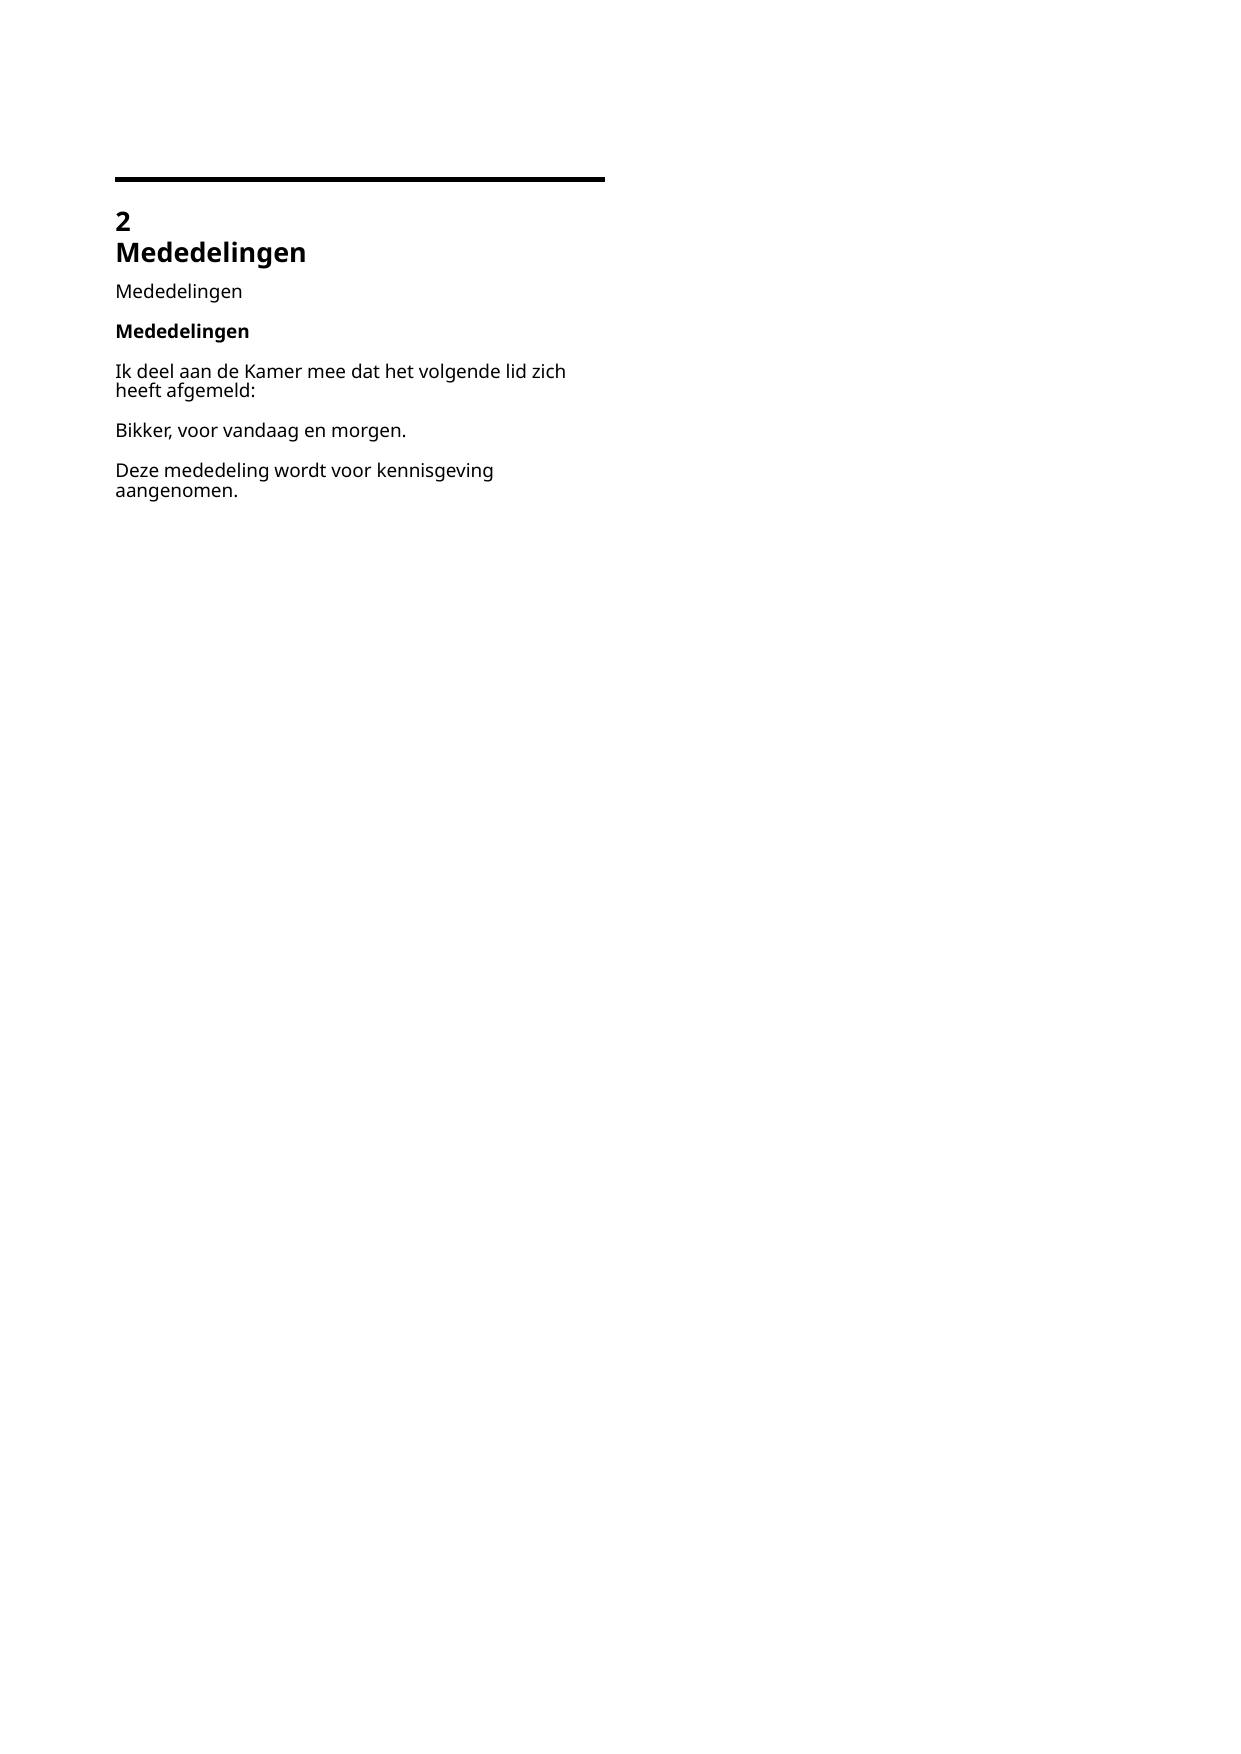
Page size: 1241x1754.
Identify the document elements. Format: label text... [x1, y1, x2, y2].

text 2 [115, 203, 605, 239]
text Mededelingen [115, 283, 605, 302]
text Ik deel aan de Kamer mee dat het volgende lid zich heeft afgemeld: [115, 363, 605, 402]
text Mededelingen [115, 239, 605, 283]
text Mededelingen [115, 323, 605, 342]
text Bikker, voor vandaag en morgen. [115, 422, 605, 442]
text Deze mededeling wordt voor kennisgeving aangenomen. [115, 462, 605, 501]
